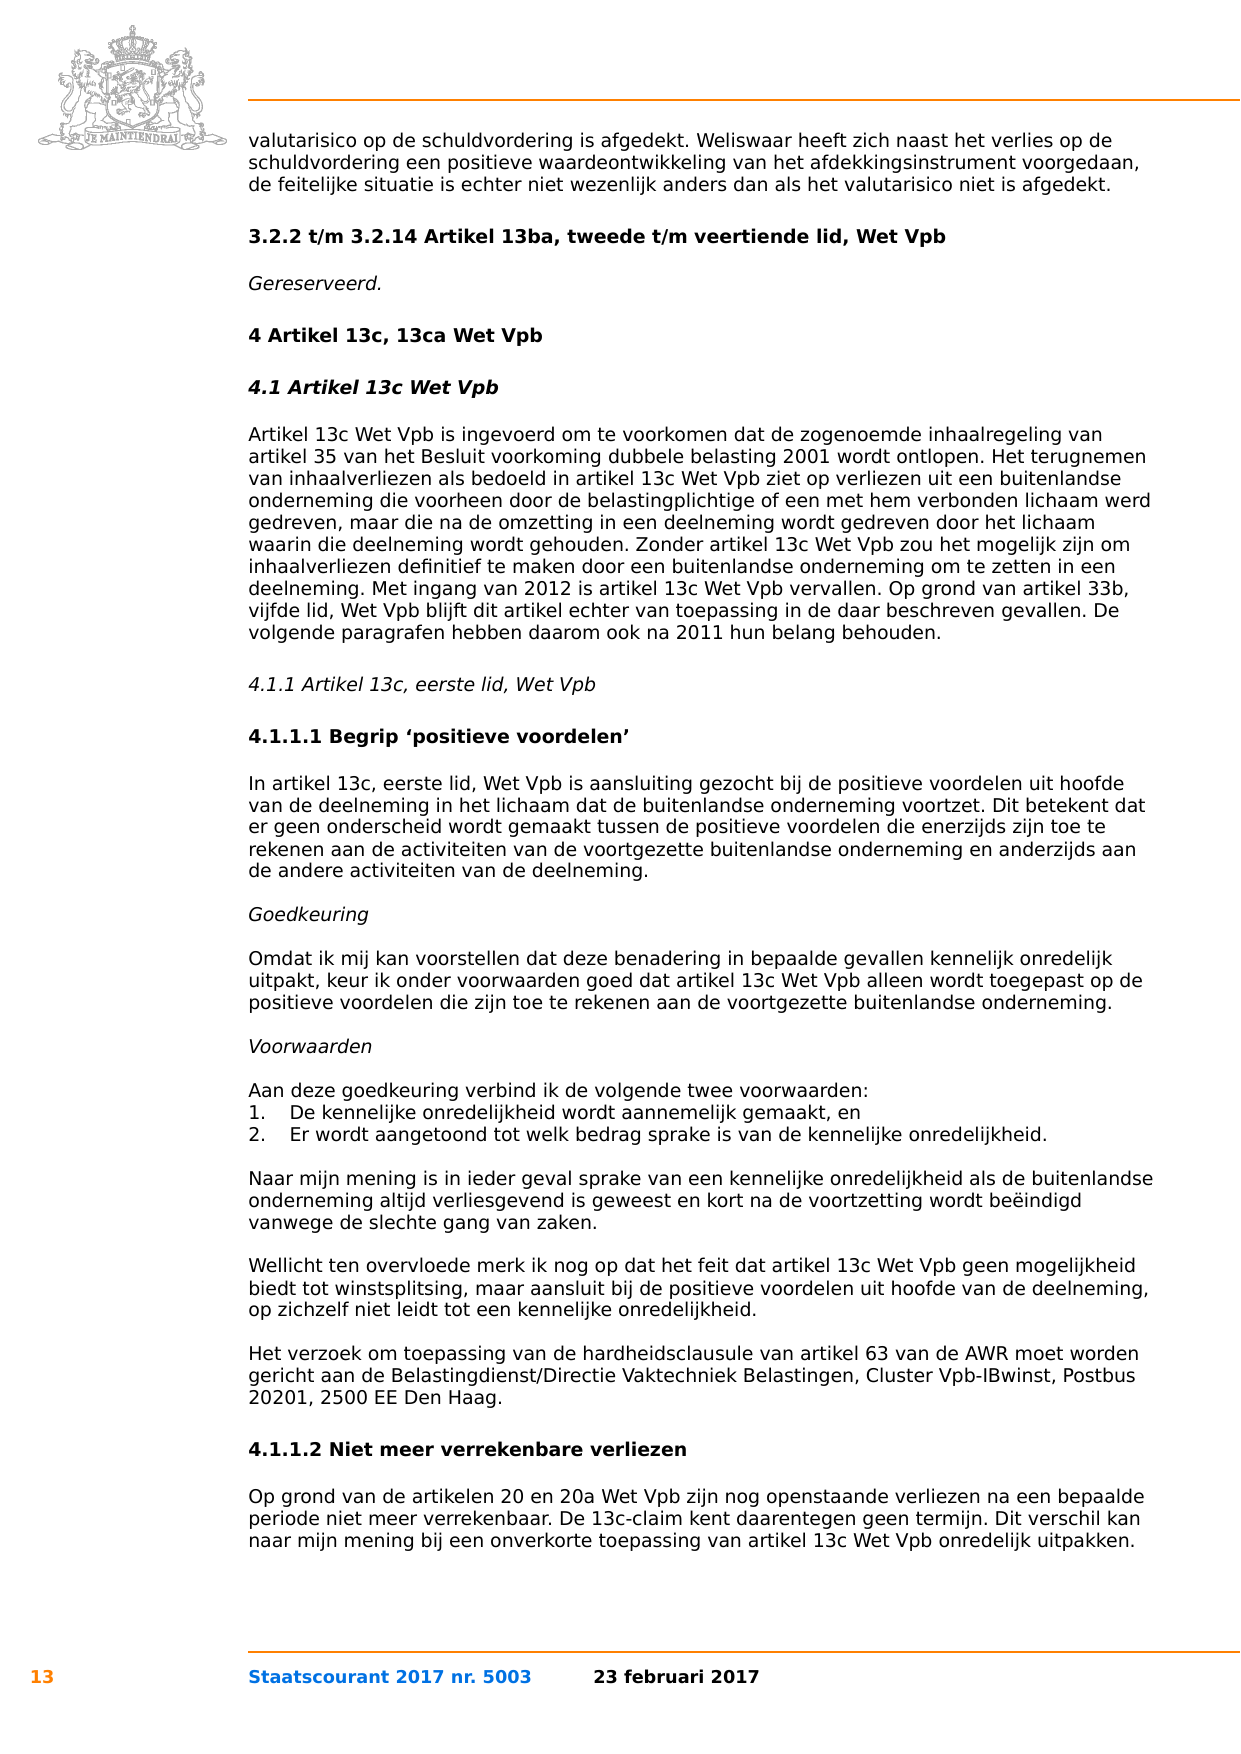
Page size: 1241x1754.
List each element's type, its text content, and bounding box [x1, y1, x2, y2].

subtitle Voorwaarden [248, 1036, 1163, 1058]
subtitle Goedkeuring [248, 904, 1163, 926]
subtitle 4.1 Artikel 13c Wet Vpb [248, 377, 1163, 399]
text In artikel 13c, eerste lid, Wet Vpb is aansluiting gezocht bij de positieve voordelen uit hoofde van de deelneming in het lichaam dat de buitenlandse onderneming voortzet. Dit betekent dat er geen onderscheid wordt gemaakt tussen de positieve voordelen die enerzijds zijn toe te rekenen aan de activiteiten van de voortgezette buitenlandse onderneming en anderzijds aan de andere activiteiten van de deelneming. [248, 772, 1163, 882]
text 2. Er wordt aangetoond tot welk bedrag sprake is van de kennelijke onredelijkheid. [248, 1124, 1163, 1146]
text Wellicht ten overvloede merk ik nog op dat het feit dat artikel 13c Wet Vpb geen mogelijkheid biedt tot winstsplitsing, maar aansluit bij de positieve voordelen uit hoofde van de deelneming, op zichzelf niet leidt tot een kennelijke onredelijkheid. [248, 1255, 1163, 1321]
text 1. De kennelijke onredelijkheid wordt aannemelijk gemaakt, en [248, 1102, 1163, 1124]
text Op grond van de artikelen 20 en 20a Wet Vpb zijn nog openstaande verliezen na een bepaalde periode niet meer verrekenbaar. De 13c-claim kent daarentegen geen termijn. Dit verschil kan naar mijn mening bij een onverkorte toepassing van artikel 13c Wet Vpb onredelijk uitpakken. [248, 1486, 1163, 1552]
subtitle 4 Artikel 13c, 13ca Wet Vpb [248, 325, 1163, 347]
text Omdat ik mij kan voorstellen dat deze benadering in bepaalde gevallen kennelijk onredelijk uitpakt, keur ik onder voorwaarden goed dat artikel 13c Wet Vpb alleen wordt toegepast op de positieve voordelen die zijn toe te rekenen aan de voortgezette buitenlandse onderneming. [248, 948, 1163, 1014]
text Naar mijn mening is in ieder geval sprake van een kennelijke onredelijkheid als de buitenlandse onderneming altijd verliesgevend is geweest en kort na de voortzetting wordt beëindigd vanwege de slechte gang van zaken. [248, 1168, 1163, 1233]
text valutarisico op de schuldvordering is afgedekt. Weliswaar heeft zich naast het verlies op de schuldvordering een positieve waardeontwikkeling van het afdekkingsinstrument voorgedaan, de feitelijke situatie is echter niet wezenlijk anders dan als het valutarisico niet is afgedekt. [248, 130, 1163, 196]
subtitle 4.1.1.1 Begrip ‘positieve voordelen’ [248, 726, 1163, 747]
subtitle 4.1.1.2 Niet meer verrekenbare verliezen [248, 1439, 1163, 1461]
text Artikel 13c Wet Vpb is ingevoerd om te voorkomen dat de zogenoemde inhaalregeling van artikel 35 van het Besluit voorkoming dubbele belasting 2001 wordt ontlopen. Het terugnemen van inhaalverliezen als bedoeld in artikel 13c Wet Vpb ziet op verliezen uit een buitenlandse onderneming die voorheen door de belastingplichtige of een met hem verbonden lichaam werd gedreven, maar die na de omzetting in een deelneming wordt gedreven door het lichaam waarin die deelneming wordt gehouden. Zonder artikel 13c Wet Vpb zou het mogelijk zijn om inhaalverliezen definitief te maken door een buitenlandse onderneming om te zetten in een deelneming. Met ingang van 2012 is artikel 13c Wet Vpb vervallen. Op grond van artikel 33b, vijfde lid, Wet Vpb blijft dit artikel echter van toepassing in de daar beschreven gevallen. De volgende paragrafen hebben daarom ook na 2011 hun belang behouden. [248, 424, 1163, 643]
text Het verzoek om toepassing van de hardheidsclausule van artikel 63 van de AWR moet worden gericht aan de Belastingdienst/Directie Vaktechniek Belastingen, Cluster Vpb-IBwinst, Postbus 20201, 2500 EE Den Haag. [248, 1343, 1163, 1409]
text Gereserveerd. [248, 273, 1163, 295]
text Aan deze goedkeuring verbind ik de volgende twee voorwaarden: [248, 1080, 1163, 1102]
picture [38, 25, 227, 150]
subtitle 3.2.2 t/m 3.2.14 Artikel 13ba, tweede t/m veertiende lid, Wet Vpb [248, 226, 1163, 248]
subtitle 4.1.1 Artikel 13c, eerste lid, Wet Vpb [248, 673, 1163, 696]
